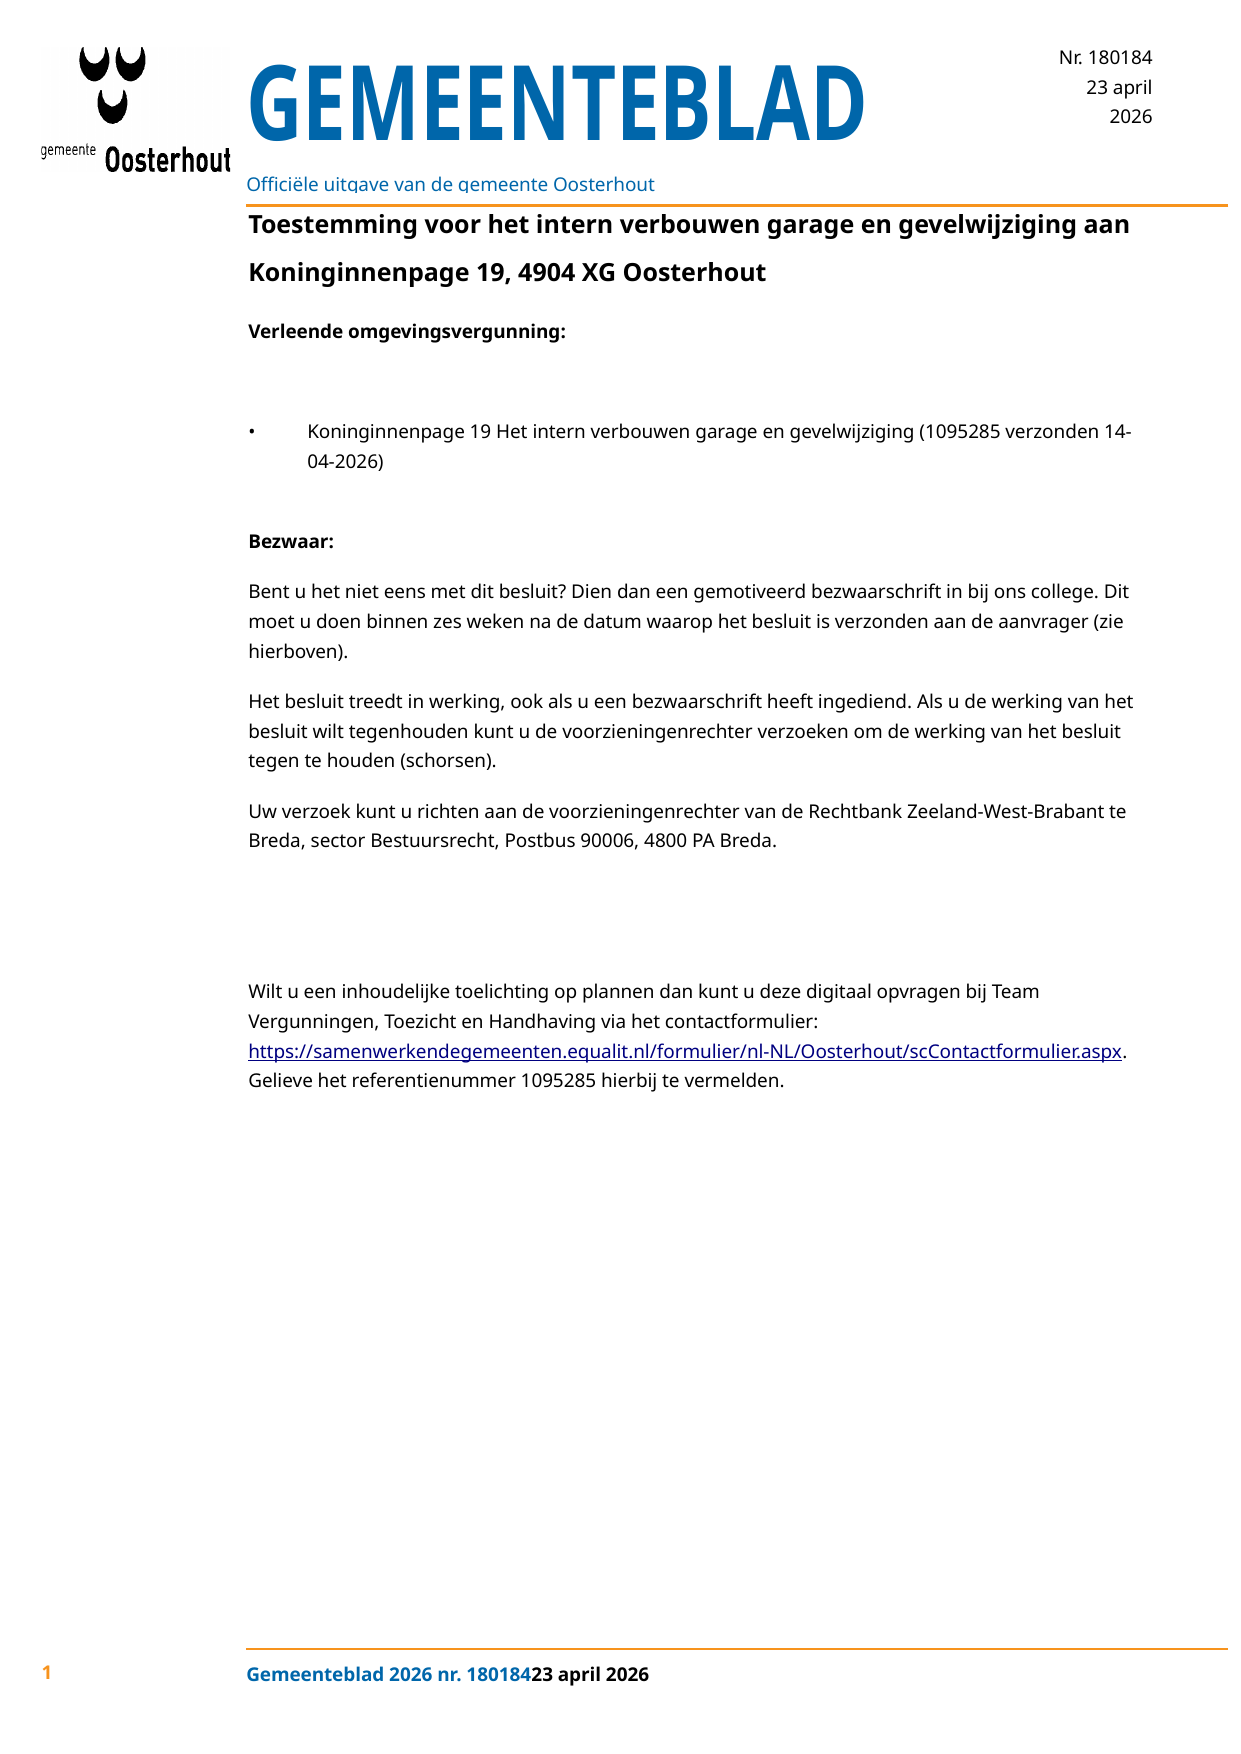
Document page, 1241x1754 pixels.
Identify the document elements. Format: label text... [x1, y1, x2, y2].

text Bent u het niet eens met dit besluit? Dien dan een gemotiveerd bezwaarschrift in bij ons college. Dit moet u doen binnen zes weken na de datum waarop het besluit is verzonden aan de aanvrager (zie hierboven). [248, 579, 1152, 664]
text Bezwaar: [248, 528, 1152, 554]
text Verleende omgevingsvergunning: [248, 318, 1152, 344]
picture [41, 47, 231, 172]
text Toestemming voor het intern verbouwen garage en gevelwijziging aan Koninginnenpage 19, 4904 XG Oosterhout [248, 207, 1152, 288]
text Wilt u een inhoudelijke toelichting op plannen dan kunt u deze digitaal opvragen bij Team Vergunningen, Toezicht en Handhaving via het contactformulier: https://samenwerkendegemeenten.equalit.nl/formulier/nl-NL/Oosterhout/scContactformulier.aspx. Gelieve het referentienummer 1095285 hierbij te vermelden. [248, 979, 1152, 1093]
text Uw verzoek kunt u richten aan de voorzieningenrechter van de Rechtbank Zeeland-West-Brabant te Breda, sector Bestuursrecht, Postbus 90006, 4800 PA Breda. [248, 798, 1152, 853]
text Het besluit treedt in werking, ook als u een bezwaarschrift heeft ingediend. Als u de werking van het besluit wilt tegenhouden kunt u de voorzieningenrechter verzoeken om de werking van het besluit tegen te houden (schorsen). [248, 688, 1152, 773]
list Koninginnenpage 19 Het intern verbouwen garage en gevelwijziging (1095285 verzonden 14-04-2026) [248, 419, 1152, 474]
